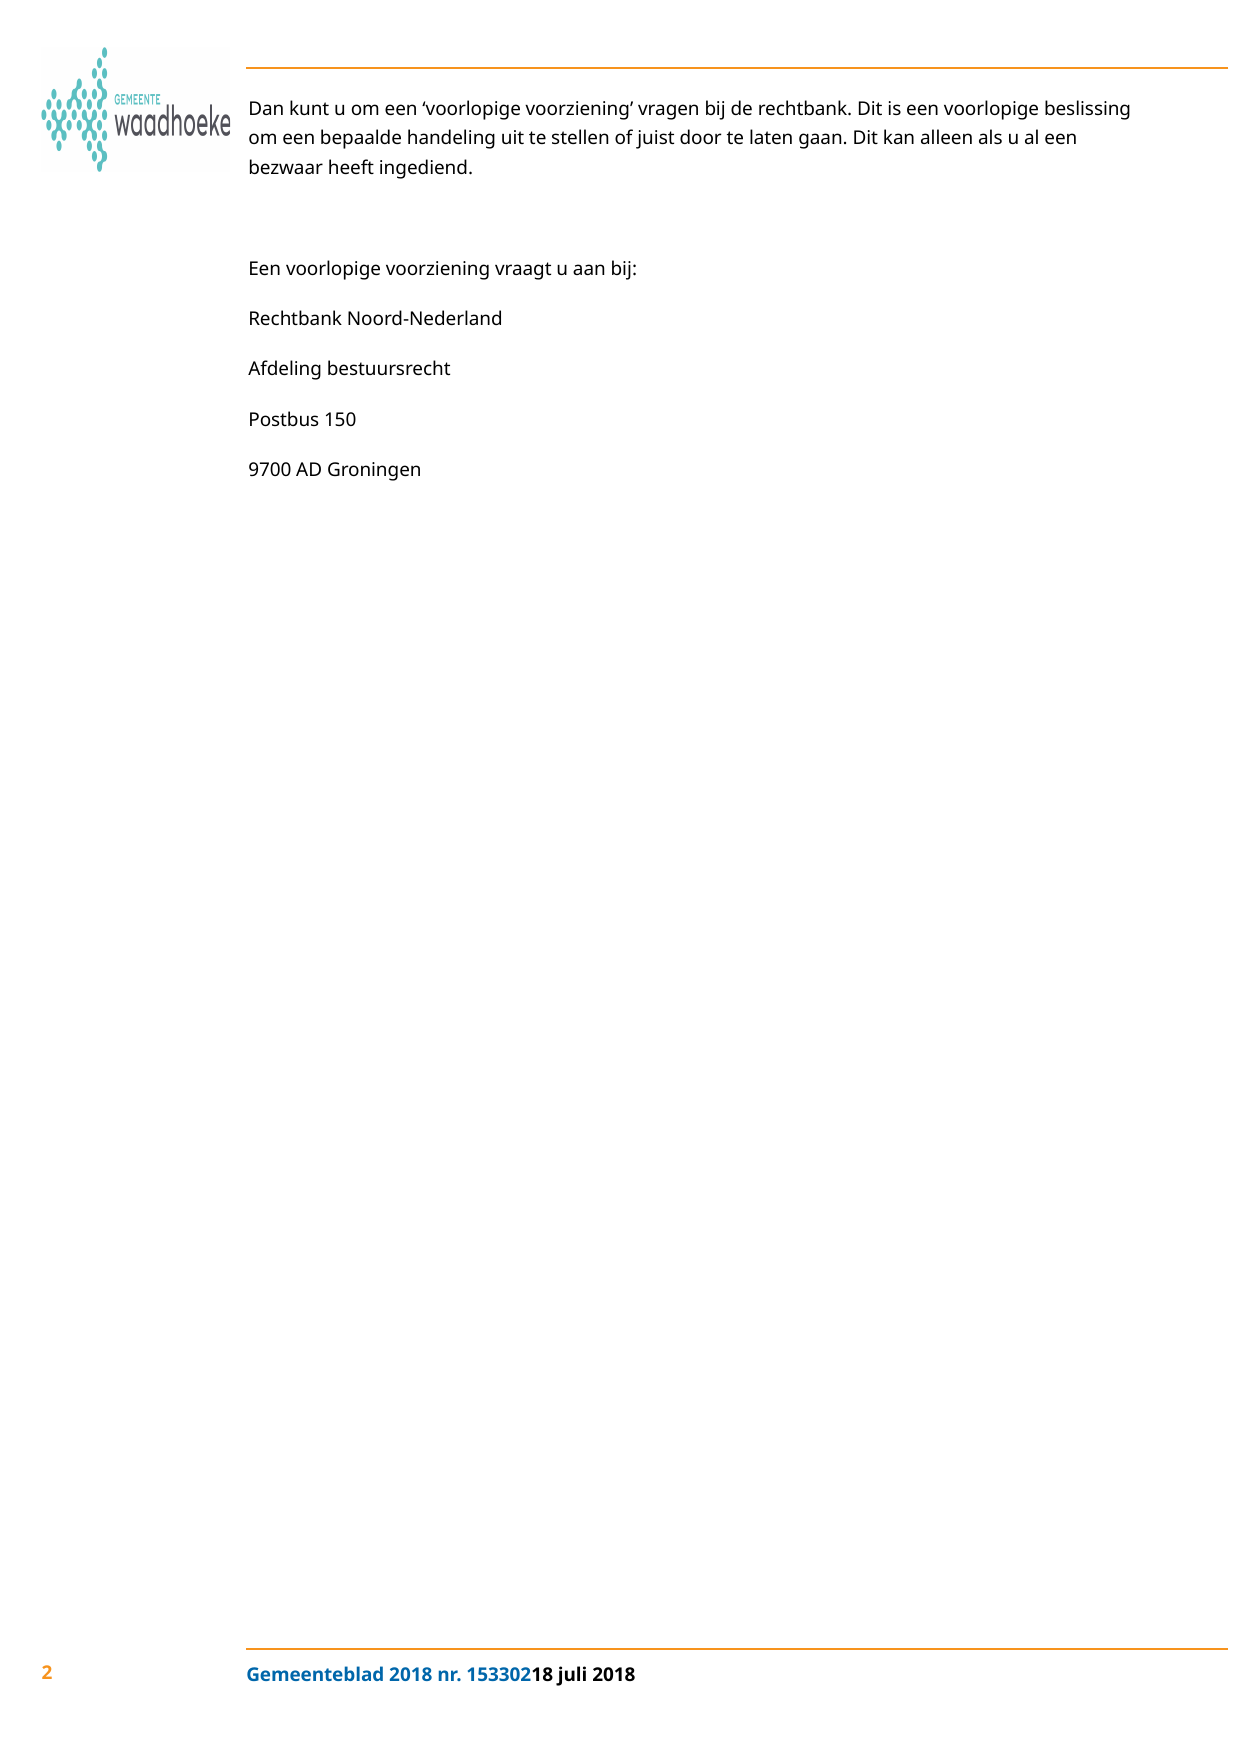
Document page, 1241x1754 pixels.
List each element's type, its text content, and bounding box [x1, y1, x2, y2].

text Postbus 150 [248, 406, 1152, 432]
text Dan kunt u om een ‘voorlopige voorziening’ vragen bij de rechtbank. Dit is een voorlopige beslissing om een bepaalde handeling uit te stellen of juist door te laten gaan. Dit kan alleen als u al een bezwaar heeft ingediend. [248, 95, 1152, 180]
picture [41, 47, 231, 172]
text Afdeling bestuursrecht [248, 356, 1152, 381]
text Een voorlopige voorziening vraagt u aan bij: [248, 255, 1152, 281]
text 9700 AD Groningen [248, 456, 1152, 482]
text Rechtbank Noord-Nederland [248, 305, 1152, 331]
